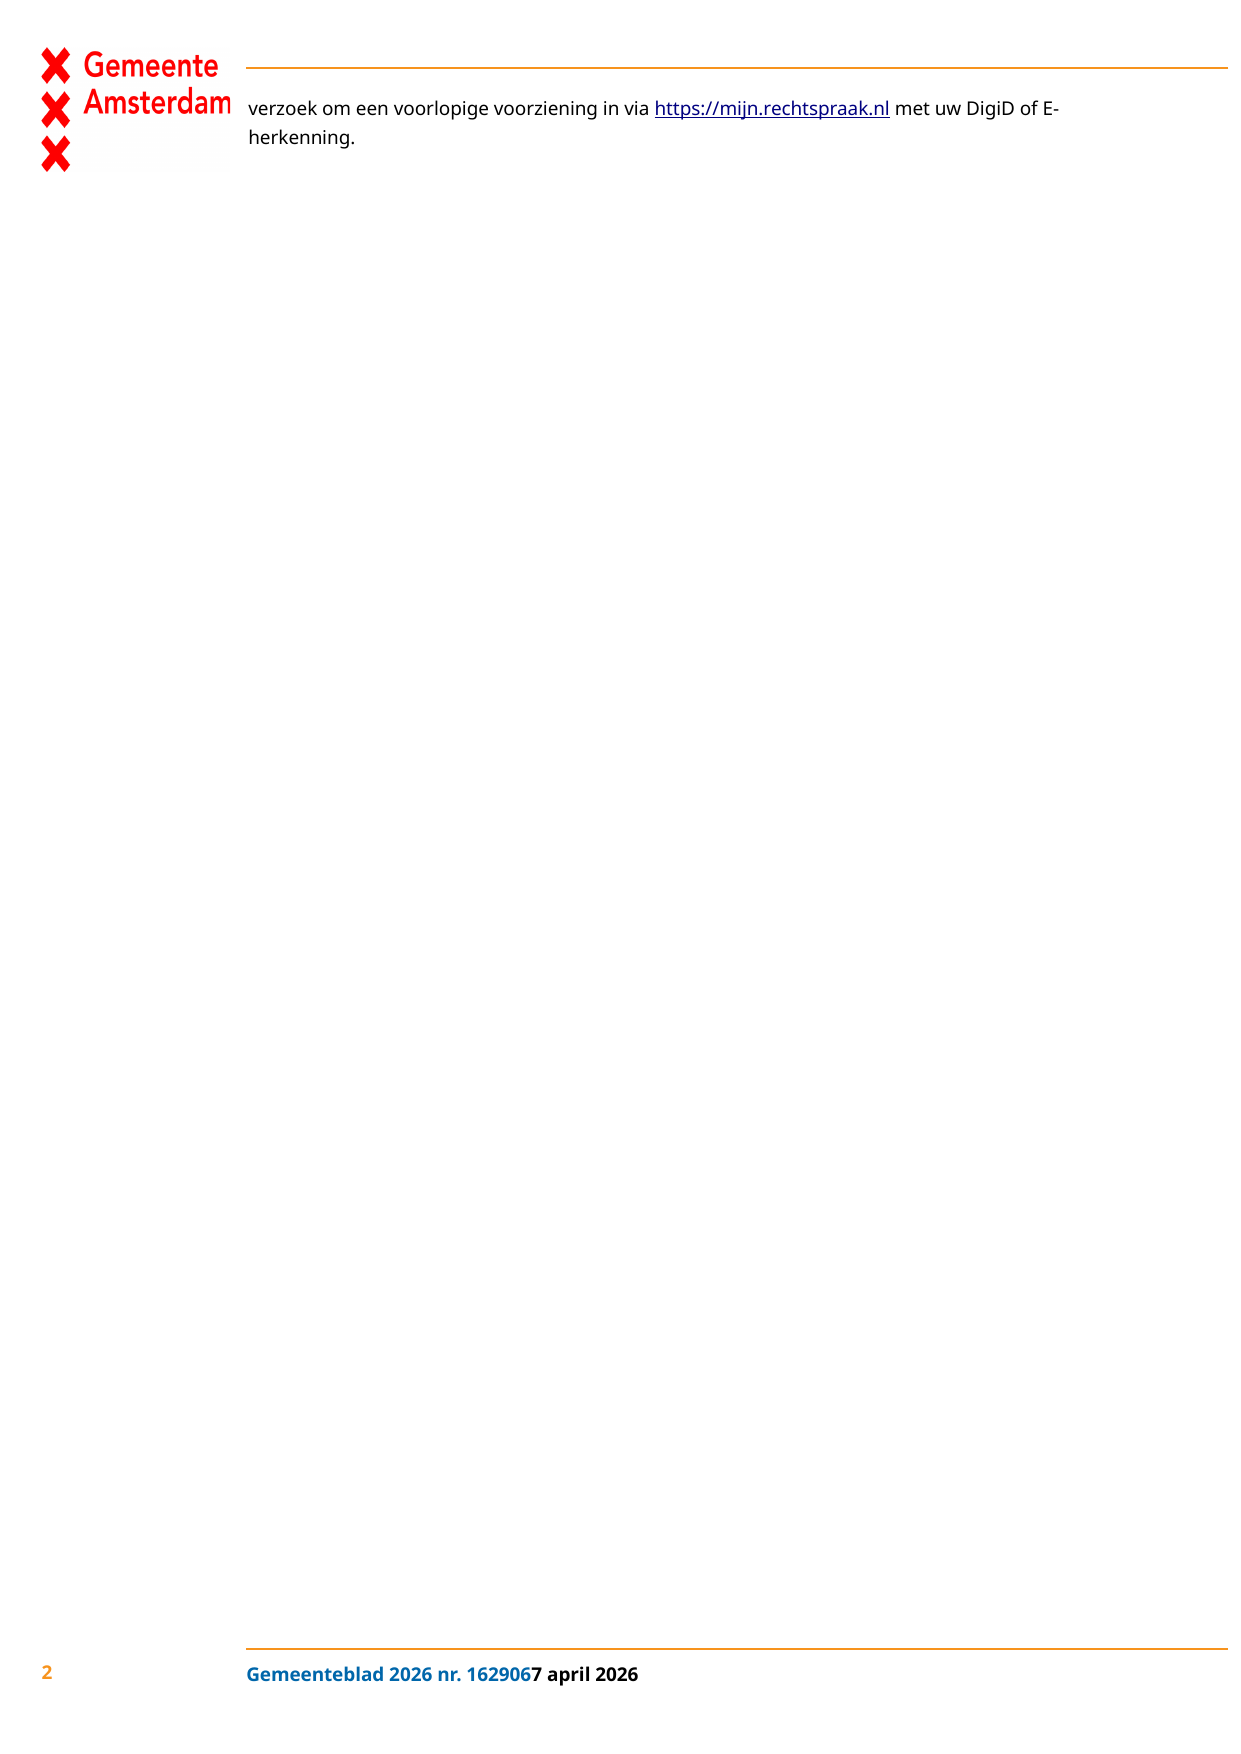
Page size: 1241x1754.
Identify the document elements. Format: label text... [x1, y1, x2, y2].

text verzoek om een voorlopige voorziening in via https://mijn.rechtspraak.nl met uw DigiD of E-herkenning. [248, 95, 1152, 150]
picture [41, 47, 231, 172]
